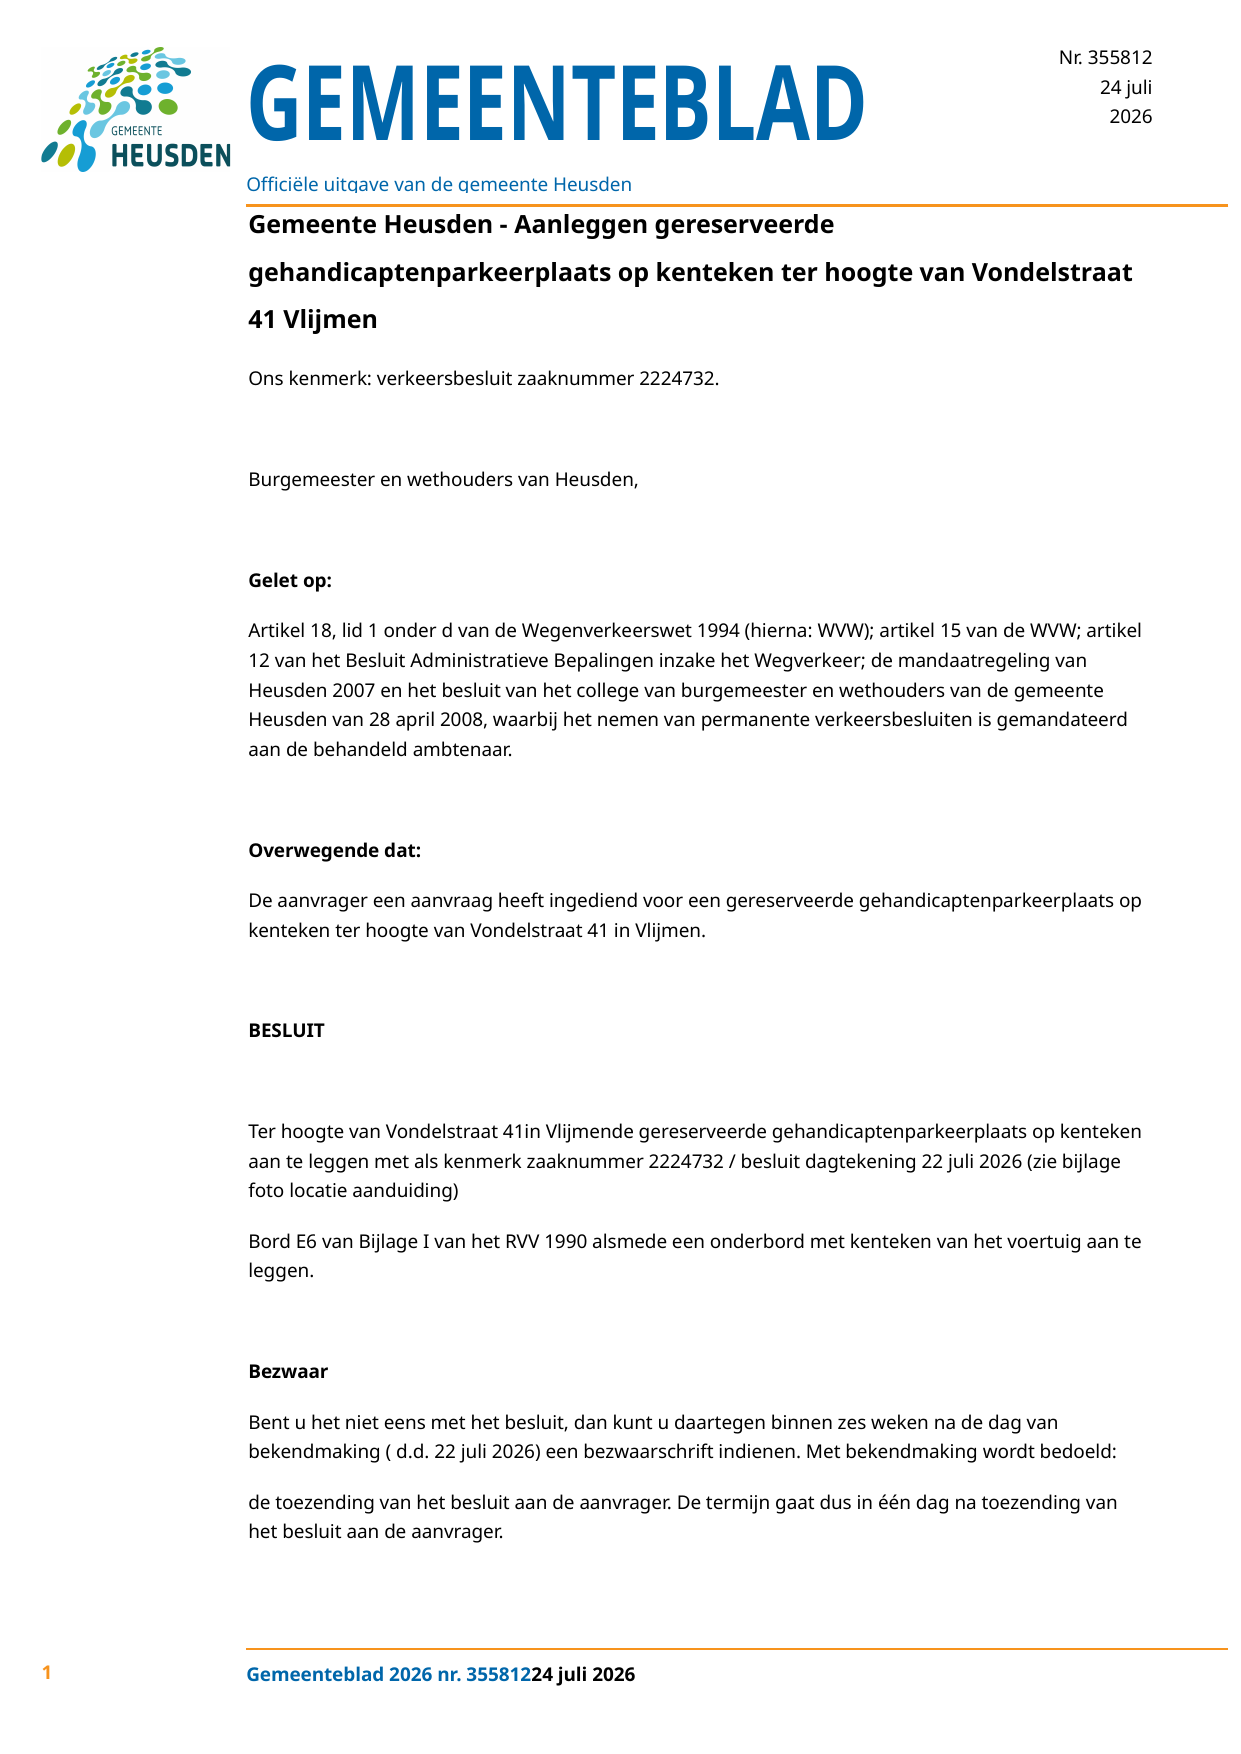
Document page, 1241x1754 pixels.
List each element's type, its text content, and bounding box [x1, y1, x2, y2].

text de toezending van het besluit aan de aanvrager. De termijn gaat dus in één dag na toezending van het besluit aan de aanvrager. [248, 1489, 1152, 1544]
text De aanvrager een aanvraag heeft ingediend voor een gereserveerde gehandicaptenparkeerplaats op kenteken ter hoogte van Vondelstraat 41 in Vlijmen. [248, 887, 1152, 942]
text Ons kenmerk: verkeersbesluit zaaknummer 2224732. [248, 366, 1152, 391]
text Burgemeester en wethouders van Heusden, [248, 466, 1152, 492]
text Gelet op: [248, 567, 1152, 593]
text Bent u het niet eens met het besluit, dan kunt u daartegen binnen zes weken na de dag van bekendmaking ( d.d. 22 juli 2026) een bezwaarschrift indienen. Met bekendmaking wordt bedoeld: [248, 1409, 1152, 1464]
text Artikel 18, lid 1 onder d van de Wegenverkeerswet 1994 (hierna: WVW); artikel 15 van de WVW; artikel 12 van het Besluit Administratieve Bepalingen inzake het Wegverkeer; de mandaatregeling van Heusden 2007 en het besluit van het college van burgemeester en wethouders van de gemeente Heusden van 28 april 2008, waarbij het nemen van permanente verkeersbesluiten is gemandateerd aan de behandeld ambtenaar. [248, 618, 1152, 762]
text Ter hoogte van Vondelstraat 41in Vlijmende gereserveerde gehandicaptenparkeerplaats op kenteken aan te leggen met als kenmerk zaaknummer 2224732 / besluit dagtekening 22 juli 2026 (zie bijlage foto locatie aanduiding) [248, 1118, 1152, 1203]
text Bezwaar [248, 1358, 1152, 1384]
text Gemeente Heusden - Aanleggen gereserveerde gehandicaptenparkeerplaats op kenteken ter hoogte van Vondelstraat 41 Vlijmen [248, 207, 1152, 336]
text BESLUIT [248, 1018, 1152, 1043]
text Bord E6 van Bijlage I van het RVV 1990 alsmede een onderbord met kenteken van het voertuig aan te leggen. [248, 1228, 1152, 1283]
picture [41, 47, 231, 172]
text Overwegende dat: [248, 837, 1152, 862]
